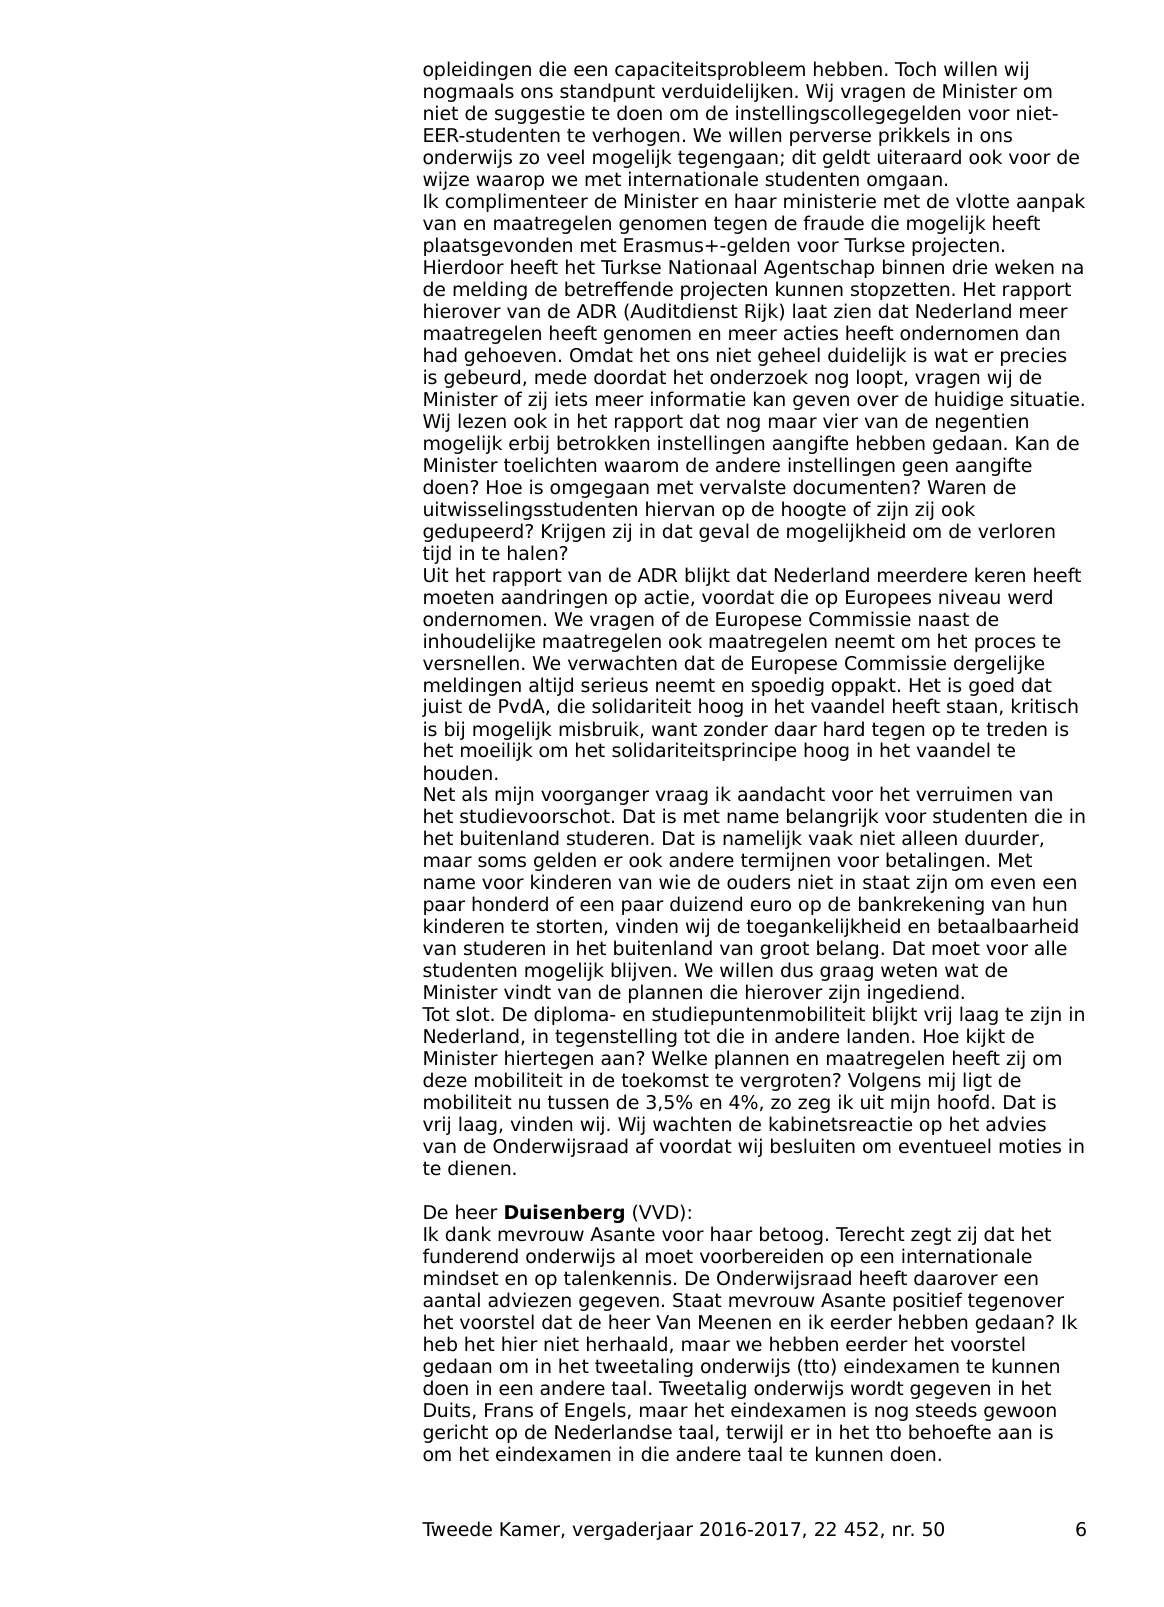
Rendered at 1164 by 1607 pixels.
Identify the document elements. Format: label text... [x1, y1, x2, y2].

text Net als mijn voorganger vraag ik aandacht voor het verruimen van het studievoorschot. Dat is met name belangrijk voor studenten die in het buitenland studeren. Dat is namelijk vaak niet alleen duurder, maar soms gelden er ook andere termijnen voor betalingen. Met name voor kinderen van wie de ouders niet in staat zijn om even een paar honderd of een paar duizend euro op de bankrekening van hun kinderen te storten, vinden wij de toegankelijkheid en betaalbaarheid van studeren in het buitenland van groot belang. Dat moet voor alle studenten mogelijk blijven. We willen dus graag weten wat de Minister vindt van de plannen die hierover zijn ingediend. [422, 784, 1087, 1004]
text Ik dank mevrouw Asante voor haar betoog. Terecht zegt zij dat het funderend onderwijs al moet voorbereiden op een internationale mindset en op talenkennis. De Onderwijsraad heeft daarover een aantal adviezen gegeven. Staat mevrouw Asante positief tegenover het voorstel dat de heer Van Meenen en ik eerder hebben gedaan? Ik heb het hier niet herhaald, maar we hebben eerder het voorstel gedaan om in het tweetaling onderwijs (tto) eindexamen te kunnen doen in een andere taal. Tweetalig onderwijs wordt gegeven in het Duits, Frans of Engels, maar het eindexamen is nog steeds gewoon gericht op de Nederlandse taal, terwijl er in het tto behoefte aan is om het eindexamen in die andere taal te kunnen doen. [422, 1224, 1087, 1466]
text Uit het rapport van de ADR blijkt dat Nederland meerdere keren heeft moeten aandringen op actie, voordat die op Europees niveau werd ondernomen. We vragen of de Europese Commissie naast de inhoudelijke maatregelen ook maatregelen neemt om het proces te versnellen. We verwachten dat de Europese Commissie dergelijke meldingen altijd serieus neemt en spoedig oppakt. Het is goed dat juist de PvdA, die solidariteit hoog in het vaandel heeft staan, kritisch is bij mogelijk misbruik, want zonder daar hard tegen op te treden is het moeilijk om het solidariteitsprincipe hoog in het vaandel te houden. [422, 564, 1087, 784]
text Tot slot. De diploma- en studiepuntenmobiliteit blijkt vrij laag te zijn in Nederland, in tegenstelling tot die in andere landen. Hoe kijkt de Minister hiertegen aan? Welke plannen en maatregelen heeft zij om deze mobiliteit in de toekomst te vergroten? Volgens mij ligt de mobiliteit nu tussen de 3,5% en 4%, zo zeg ik uit mijn hoofd. Dat is vrij laag, vinden wij. Wij wachten de kabinetsreactie op het advies van de Onderwijsraad af voordat wij besluiten om eventueel moties in te dienen. [422, 1004, 1087, 1180]
text opleidingen die een capaciteitsprobleem hebben. Toch willen wij nogmaals ons standpunt verduidelijken. Wij vragen de Minister om niet de suggestie te doen om de instellingscollegegelden voor niet-EER-studenten te verhogen. We willen perverse prikkels in ons onderwijs zo veel mogelijk tegengaan; dit geldt uiteraard ook voor de wijze waarop we met internationale studenten omgaan. [422, 59, 1087, 191]
text De heer Duisenberg (VVD): [422, 1202, 1087, 1224]
text Ik complimenteer de Minister en haar ministerie met de vlotte aanpak van en maatregelen genomen tegen de fraude die mogelijk heeft plaatsgevonden met Erasmus+-gelden voor Turkse projecten. Hierdoor heeft het Turkse Nationaal Agentschap binnen drie weken na de melding de betreffende projecten kunnen stopzetten. Het rapport hierover van de ADR (Auditdienst Rijk) laat zien dat Nederland meer maatregelen heeft genomen en meer acties heeft ondernomen dan had gehoeven. Omdat het ons niet geheel duidelijk is wat er precies is gebeurd, mede doordat het onderzoek nog loopt, vragen wij de Minister of zij iets meer informatie kan geven over de huidige situatie. Wij lezen ook in het rapport dat nog maar vier van de negentien mogelijk erbij betrokken instellingen aangifte hebben gedaan. Kan de Minister toelichten waarom de andere instellingen geen aangifte doen? Hoe is omgegaan met vervalste documenten? Waren de uitwisselingsstudenten hiervan op de hoogte of zijn zij ook gedupeerd? Krijgen zij in dat geval de mogelijkheid om de verloren tijd in te halen? [422, 191, 1087, 564]
